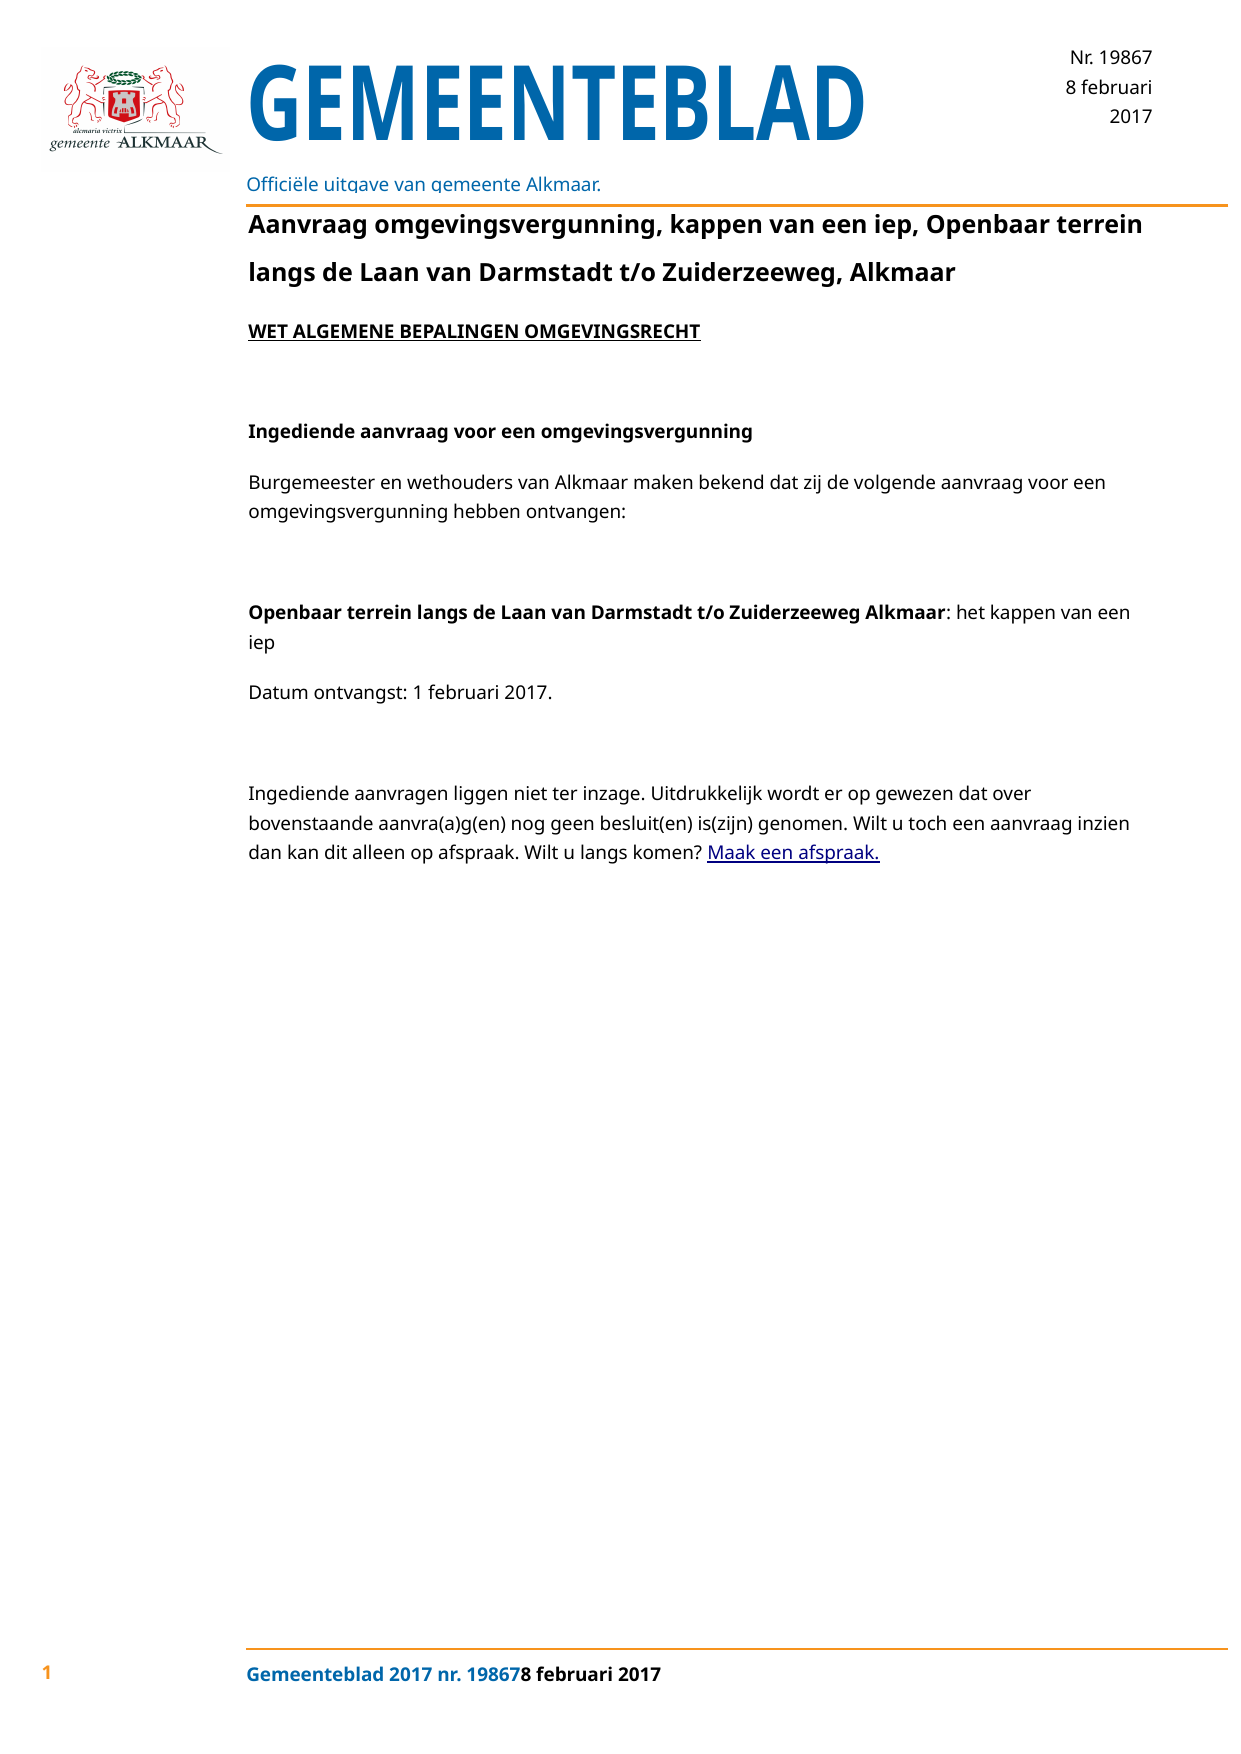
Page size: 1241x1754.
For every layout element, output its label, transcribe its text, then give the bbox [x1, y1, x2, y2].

text WET ALGEMENE BEPALINGEN OMGEVINGSRECHT [248, 318, 1152, 344]
text Openbaar terrein langs de Laan van Darmstadt t/o Zuiderzeeweg Alkmaar: het kappen van een iep [248, 599, 1152, 655]
text Datum ontvangst: 1 februari 2017. [248, 679, 1152, 705]
picture [41, 47, 231, 172]
text Ingediende aanvraag voor een omgevingsvergunning [248, 419, 1152, 444]
text Aanvraag omgevingsvergunning, kappen van een iep, Openbaar terrein langs de Laan van Darmstadt t/o Zuiderzeeweg, Alkmaar [248, 207, 1152, 288]
text Burgemeester en wethouders van Alkmaar maken bekend dat zij de volgende aanvraag voor een omgevingsvergunning hebben ontvangen: [248, 469, 1152, 524]
text Ingediende aanvragen liggen niet ter inzage. Uitdrukkelijk wordt er op gewezen dat over bovenstaande aanvra(a)g(en) nog geen besluit(en) is(zijn) genomen. Wilt u toch een aanvraag inzien dan kan dit alleen op afspraak. Wilt u langs komen? Maak een afspraak. [248, 780, 1152, 865]
